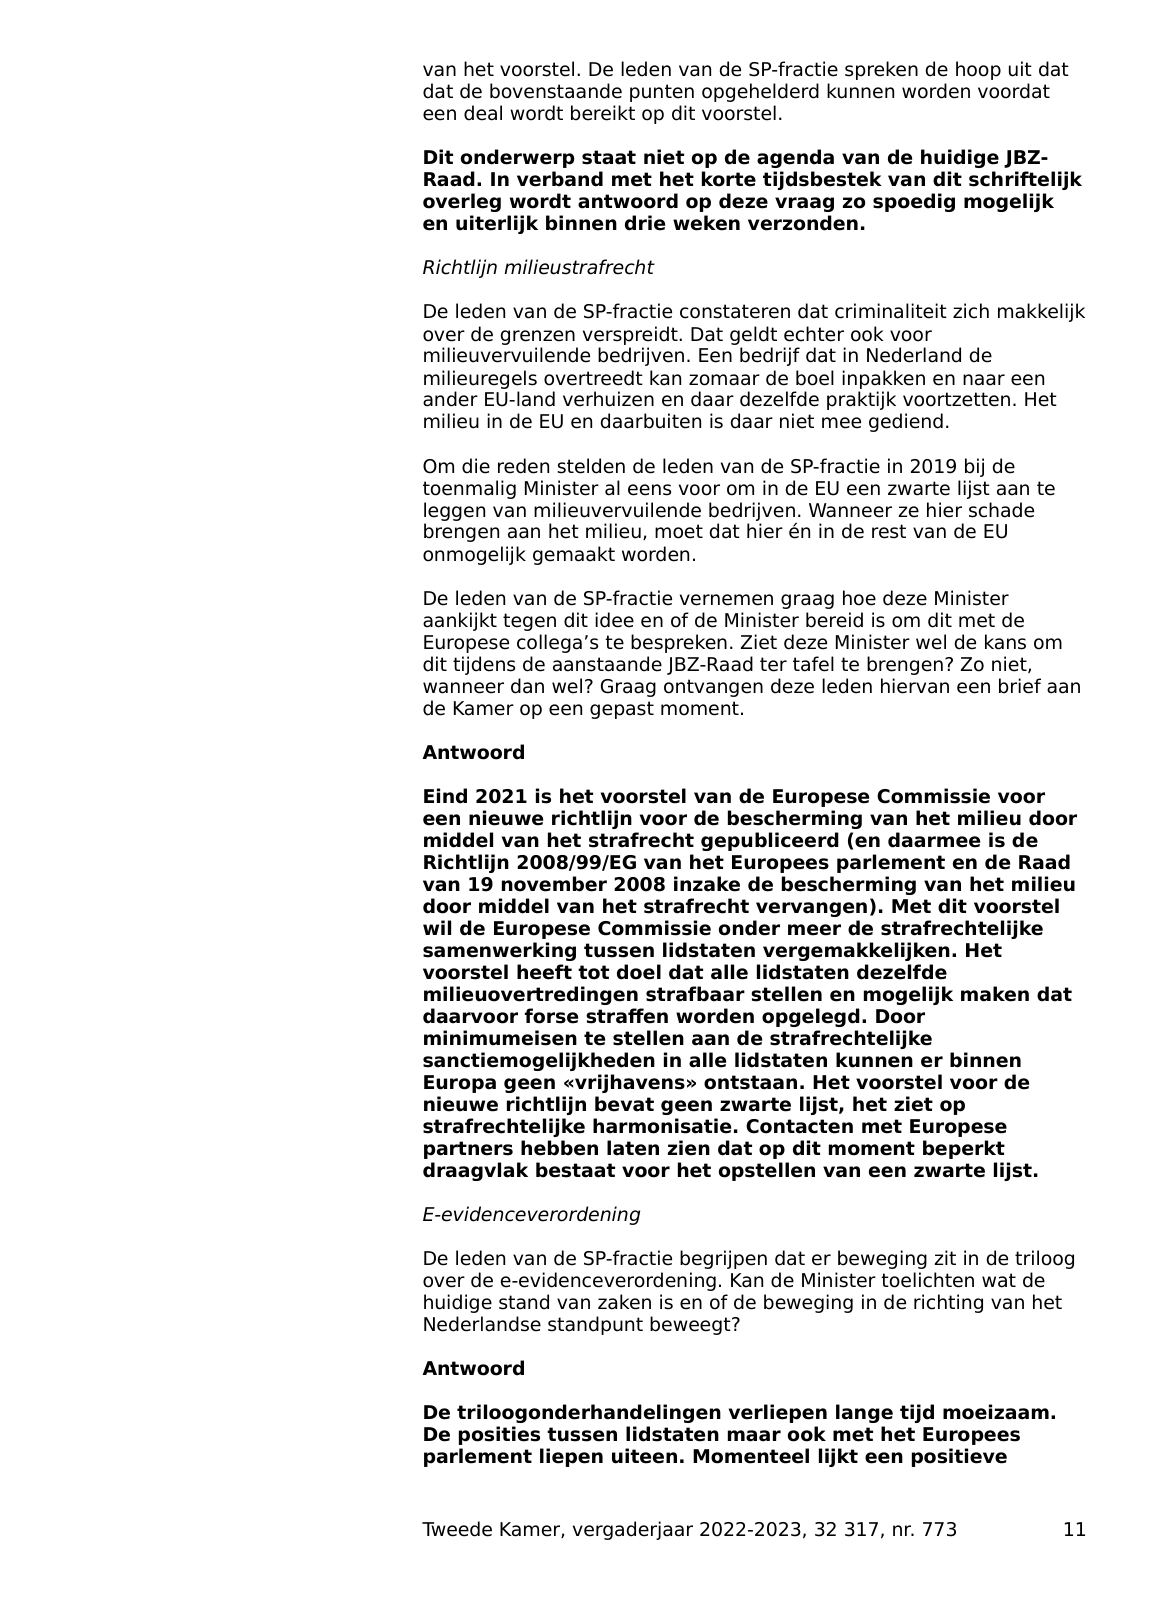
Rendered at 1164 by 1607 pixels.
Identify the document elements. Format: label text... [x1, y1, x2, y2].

text Dit onderwerp staat niet op de agenda van de huidige JBZ-Raad. In verband met het korte tijdsbestek van dit schriftelijk overleg wordt antwoord op deze vraag zo spoedig mogelijk en uiterlijk binnen drie weken verzonden. [422, 147, 1087, 235]
text van het voorstel. De leden van de SP-fractie spreken de hoop uit dat dat de bovenstaande punten opgehelderd kunnen worden voordat een deal wordt bereikt op dit voorstel. [422, 59, 1087, 125]
subtitle Richtlijn milieustrafrecht [422, 257, 1087, 279]
text Eind 2021 is het voorstel van de Europese Commissie voor een nieuwe richtlijn voor de bescherming van het milieu door middel van het strafrecht gepubliceerd (en daarmee is de Richtlijn 2008/99/EG van het Europees parlement en de Raad van 19 november 2008 inzake de bescherming van het milieu door middel van het strafrecht vervangen). Met dit voorstel wil de Europese Commissie onder meer de strafrechtelijke samenwerking tussen lidstaten vergemakkelijken. Het voorstel heeft tot doel dat alle lidstaten dezelfde milieuovertredingen strafbaar stellen en mogelijk maken dat daarvoor forse straffen worden opgelegd. Door minimumeisen te stellen aan de strafrechtelijke sanctiemogelijkheden in alle lidstaten kunnen er binnen Europa geen «vrijhavens» ontstaan. Het voorstel voor de nieuwe richtlijn bevat geen zwarte lijst, het ziet op strafrechtelijke harmonisatie. Contacten met Europese partners hebben laten zien dat op dit moment beperkt draagvlak bestaat voor het opstellen van een zwarte lijst. [422, 786, 1087, 1181]
text Om die reden stelden de leden van de SP-fractie in 2019 bij de toenmalig Minister al eens voor om in de EU een zwarte lijst aan te leggen van milieuvervuilende bedrijven. Wanneer ze hier schade brengen aan het milieu, moet dat hier én in de rest van de EU onmogelijk gemaakt worden. [422, 456, 1087, 565]
text De leden van de SP-fractie begrijpen dat er beweging zit in de triloog over de e-evidenceverordening. Kan de Minister toelichten wat de huidige stand van zaken is en of de beweging in de richting van het Nederlandse standpunt beweegt? [422, 1248, 1087, 1336]
text De triloogonderhandelingen verliepen lange tijd moeizaam. De posities tussen lidstaten maar ook met het Europees parlement liepen uiteen. Momenteel lijkt een positieve [422, 1402, 1087, 1468]
text De leden van de SP-fractie constateren dat criminaliteit zich makkelijk over de grenzen verspreidt. Dat geldt echter ook voor milieuvervuilende bedrijven. Een bedrijf dat in Nederland de milieuregels overtreedt kan zomaar de boel inpakken en naar een ander EU-land verhuizen en daar dezelfde praktijk voortzetten. Het milieu in de EU en daarbuiten is daar niet mee gediend. [422, 301, 1087, 433]
subtitle Antwoord [422, 1358, 1087, 1380]
text De leden van de SP-fractie vernemen graag hoe deze Minister aankijkt tegen dit idee en of de Minister bereid is om dit met de Europese collega’s te bespreken. Ziet deze Minister wel de kans om dit tijdens de aanstaande JBZ-Raad ter tafel te brengen? Zo niet, wanneer dan wel? Graag ontvangen deze leden hiervan een brief aan de Kamer op een gepast moment. [422, 588, 1087, 719]
subtitle Antwoord [422, 742, 1087, 764]
subtitle E-evidenceverordening [422, 1204, 1087, 1226]
